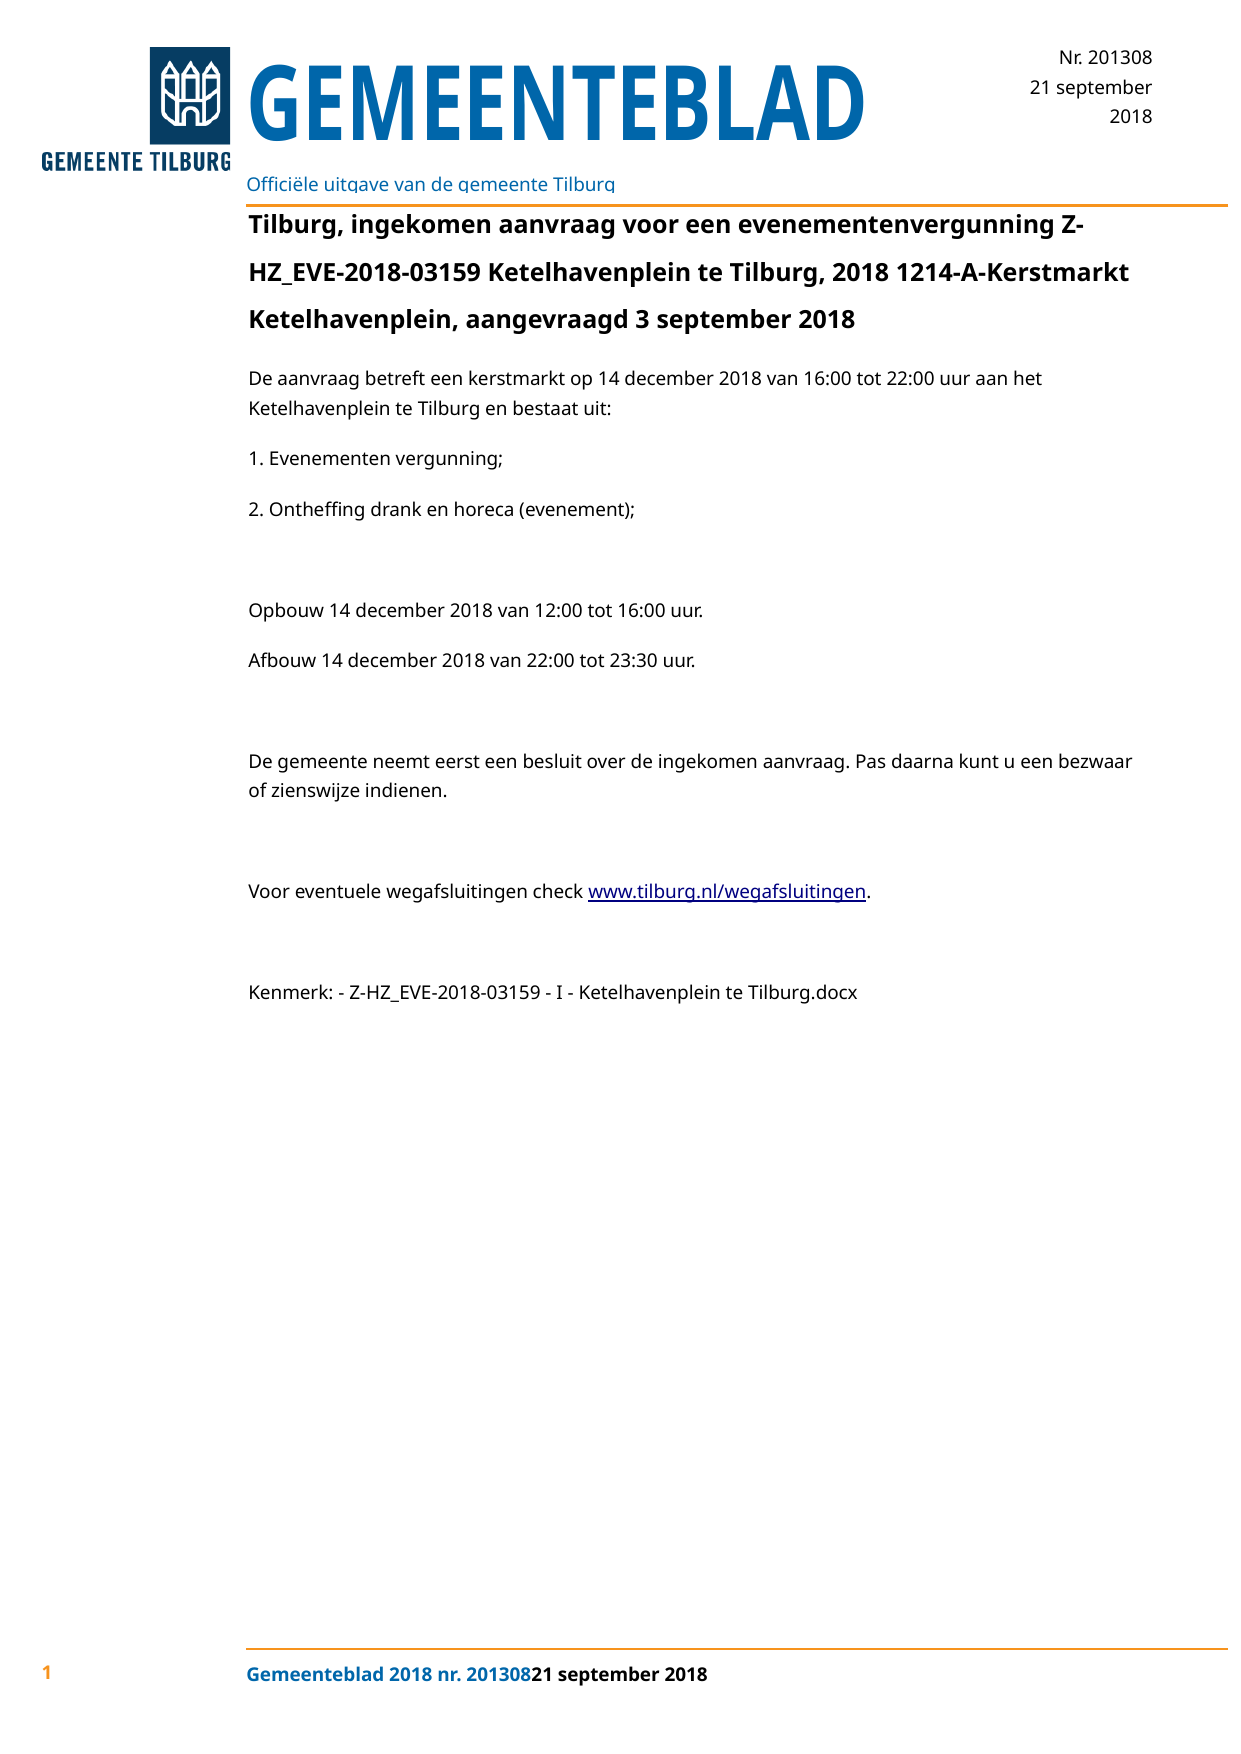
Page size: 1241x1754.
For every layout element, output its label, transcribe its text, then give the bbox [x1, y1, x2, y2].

text De aanvraag betreft een kerstmarkt op 14 december 2018 van 16:00 tot 22:00 uur aan het Ketelhavenplein te Tilburg en bestaat uit: [248, 366, 1152, 421]
text Afbouw 14 december 2018 van 22:00 tot 23:30 uur. [248, 647, 1152, 673]
text 1. Evenementen vergunning; [248, 446, 1152, 471]
text Opbouw 14 december 2018 van 12:00 tot 16:00 uur. [248, 597, 1152, 622]
text Kenmerk: - Z-HZ_EVE-2018-03159 - I - Ketelhavenplein te Tilburg.docx [248, 979, 1152, 1005]
text De gemeente neemt eerst een besluit over de ingekomen aanvraag. Pas daarna kunt u een bezwaar of zienswijze indienen. [248, 748, 1152, 803]
text Voor eventuele wegafsluitingen check www.tilburg.nl/wegafsluitingen. [248, 878, 1152, 904]
picture [41, 47, 231, 172]
text Tilburg, ingekomen aanvraag voor een evenementenvergunning Z-HZ_EVE-2018-03159 Ketelhavenplein te Tilburg, 2018 1214-A-Kerstmarkt Ketelhavenplein, aangevraagd 3 september 2018 [248, 207, 1152, 336]
text 2. Ontheffing drank en horeca (evenement); [248, 496, 1152, 522]
